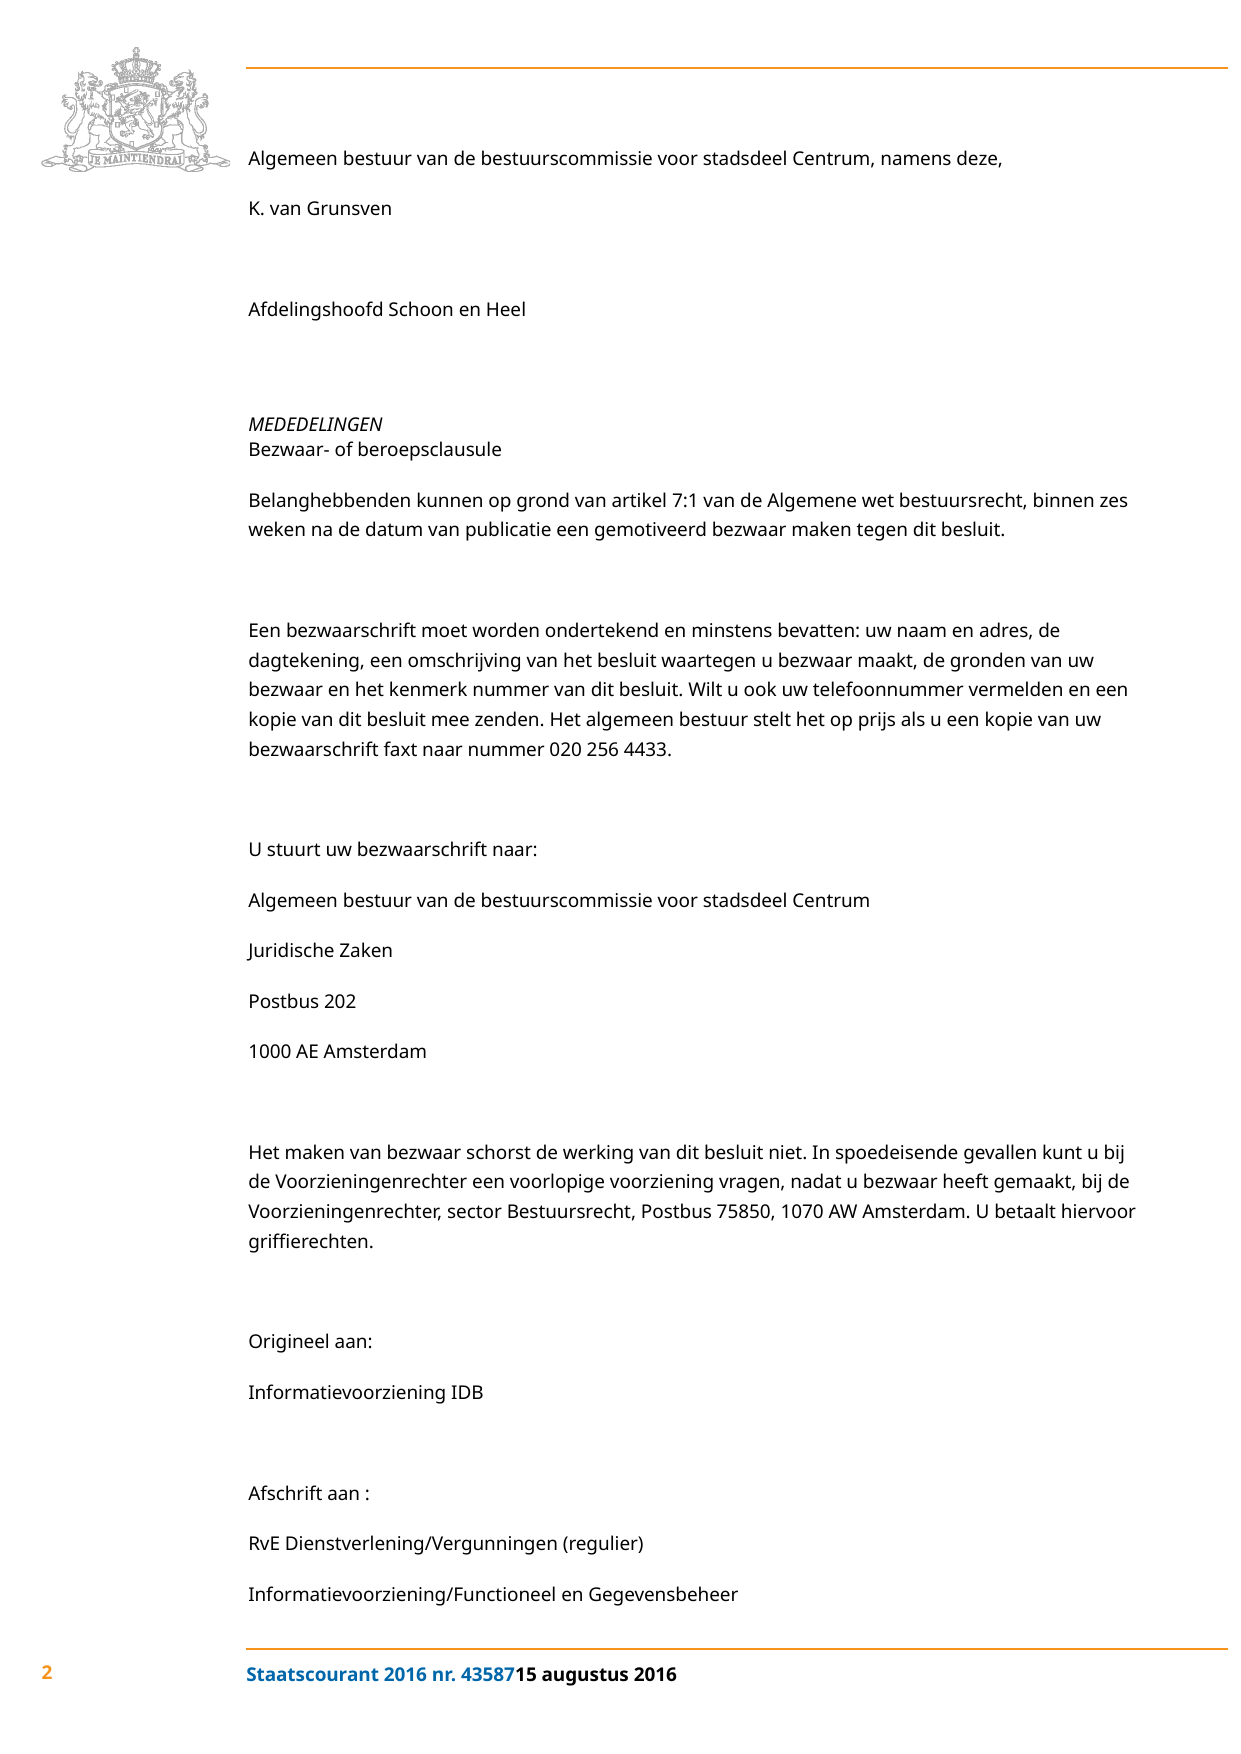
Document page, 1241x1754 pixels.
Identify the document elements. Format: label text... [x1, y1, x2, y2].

text Postbus 202 [248, 988, 1152, 1013]
text Informatievoorziening IDB [248, 1379, 1152, 1405]
text RvE Dienstverlening/Vergunningen (regulier) [248, 1530, 1152, 1556]
text Algemeen bestuur van de bestuurscommissie voor stadsdeel Centrum [248, 887, 1152, 913]
text K. van Grunsven [248, 196, 1152, 221]
text Een bezwaarschrift moet worden ondertekend en minstens bevatten: uw naam en adres, de dagtekening, een omschrijving van het besluit waartegen u bezwaar maakt, de gronden van uw bezwaar en het kenmerk nummer van dit besluit. Wilt u ook uw telefoonnummer vermelden en een kopie van dit besluit mee zenden. Het algemeen bestuur stelt het op prijs als u een kopie van uw bezwaarschrift faxt naar nummer 020 256 4433. [248, 617, 1152, 761]
text MEDEDELINGEN [248, 411, 1152, 437]
picture [41, 47, 231, 172]
text Algemeen bestuur van de bestuurscommissie voor stadsdeel Centrum, namens deze, [248, 145, 1152, 171]
text Het maken van bezwaar schorst de werking van dit besluit niet. In spoedeisende gevallen kunt u bij de Voorzieningenrechter een voorlopige voorziening vragen, nadat u bezwaar heeft gemaakt, bij de Voorzieningenrechter, sector Bestuursrecht, Postbus 75850, 1070 AW Amsterdam. U betaalt hiervoor griffierechten. [248, 1139, 1152, 1253]
text Juridische Zaken [248, 937, 1152, 963]
text Origineel aan: [248, 1329, 1152, 1354]
text Afdelingshoofd Schoon en Heel [248, 296, 1152, 322]
text Bezwaar- of beroepsclausule [248, 437, 1152, 462]
text Informatievoorziening/Functioneel en Gegevensbeheer [248, 1581, 1152, 1606]
text Afschrift aan : [248, 1480, 1152, 1506]
text 1000 AE Amsterdam [248, 1038, 1152, 1064]
text U stuurt uw bezwaarschrift naar: [248, 837, 1152, 862]
text Belanghebbenden kunnen op grond van artikel 7:1 van de Algemene wet bestuursrecht, binnen zes weken na de datum van publicatie een gemotiveerd bezwaar maken tegen dit besluit. [248, 487, 1152, 542]
